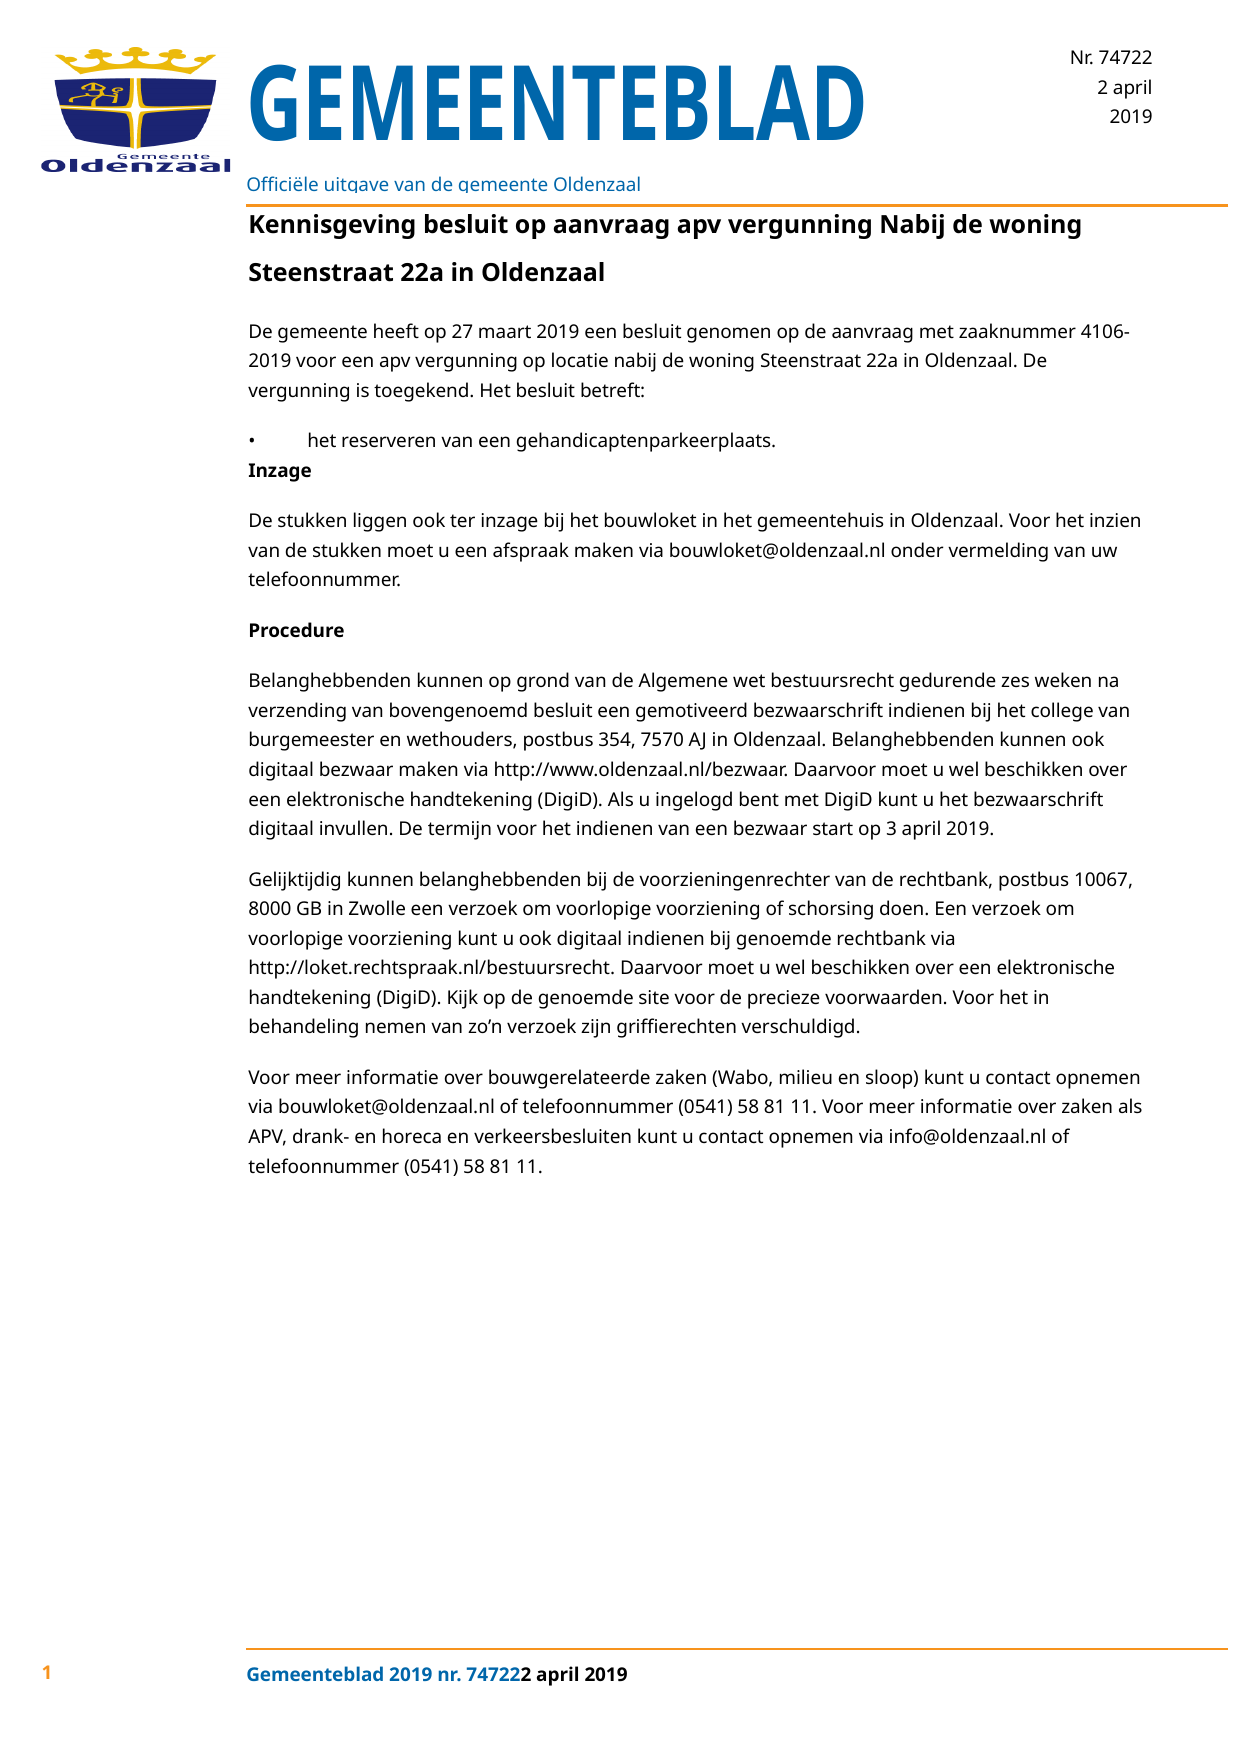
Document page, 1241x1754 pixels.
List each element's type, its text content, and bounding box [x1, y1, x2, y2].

text Procedure [248, 617, 1152, 643]
text De stukken liggen ook ter inzage bij het bouwloket in het gemeentehuis in Oldenzaal. Voor het inzien van de stukken moet u een afspraak maken via bouwloket@oldenzaal.nl onder vermelding van uw telefoonnummer. [248, 507, 1152, 592]
text Gelijktijdig kunnen belanghebbenden bij de voorzieningenrechter van de rechtbank, postbus 10067, 8000 GB in Zwolle een verzoek om voorlopige voorziening of schorsing doen. Een verzoek om voorlopige voorziening kunt u ook digitaal indienen bij genoemde rechtbank via http://loket.rechtspraak.nl/bestuursrecht. Daarvoor moet u wel beschikken over een elektronische handtekening (DigiD). Kijk op de genoemde site voor de precieze voorwaarden. Voor het in behandeling nemen van zo’n verzoek zijn griffierechten verschuldigd. [248, 866, 1152, 1039]
text Belanghebbenden kunnen op grond van de Algemene wet bestuursrecht gedurende zes weken na verzending van bovengenoemd besluit een gemotiveerd bezwaarschrift indienen bij het college van burgemeester en wethouders, postbus 354, 7570 AJ in Oldenzaal. Belanghebbenden kunnen ook digitaal bezwaar maken via http://www.oldenzaal.nl/bezwaar. Daarvoor moet u wel beschikken over een elektronische handtekening (DigiD). Als u ingelogd bent met DigiD kunt u het bezwaarschrift digitaal invullen. De termijn voor het indienen van een bezwaar start op 3 april 2019. [248, 667, 1152, 841]
picture [41, 47, 231, 172]
list het reserveren van een gehandicaptenparkeerplaats. [248, 427, 1152, 453]
text Inzage [248, 457, 1152, 483]
text Voor meer informatie over bouwgerelateerde zaken (Wabo, milieu en sloop) kunt u contact opnemen via bouwloket@oldenzaal.nl of telefoonnummer (0541) 58 81 11. Voor meer informatie over zaken als APV, drank- en horeca en verkeersbesluiten kunt u contact opnemen via info@oldenzaal.nl of telefoonnummer (0541) 58 81 11. [248, 1064, 1152, 1179]
text Kennisgeving besluit op aanvraag apv vergunning Nabij de woning Steenstraat 22a in Oldenzaal [248, 207, 1152, 288]
text De gemeente heeft op 27 maart 2019 een besluit genomen op de aanvraag met zaaknummer 4106-2019 voor een apv vergunning op locatie nabij de woning Steenstraat 22a in Oldenzaal. De vergunning is toegekend. Het besluit betreft: [248, 318, 1152, 403]
